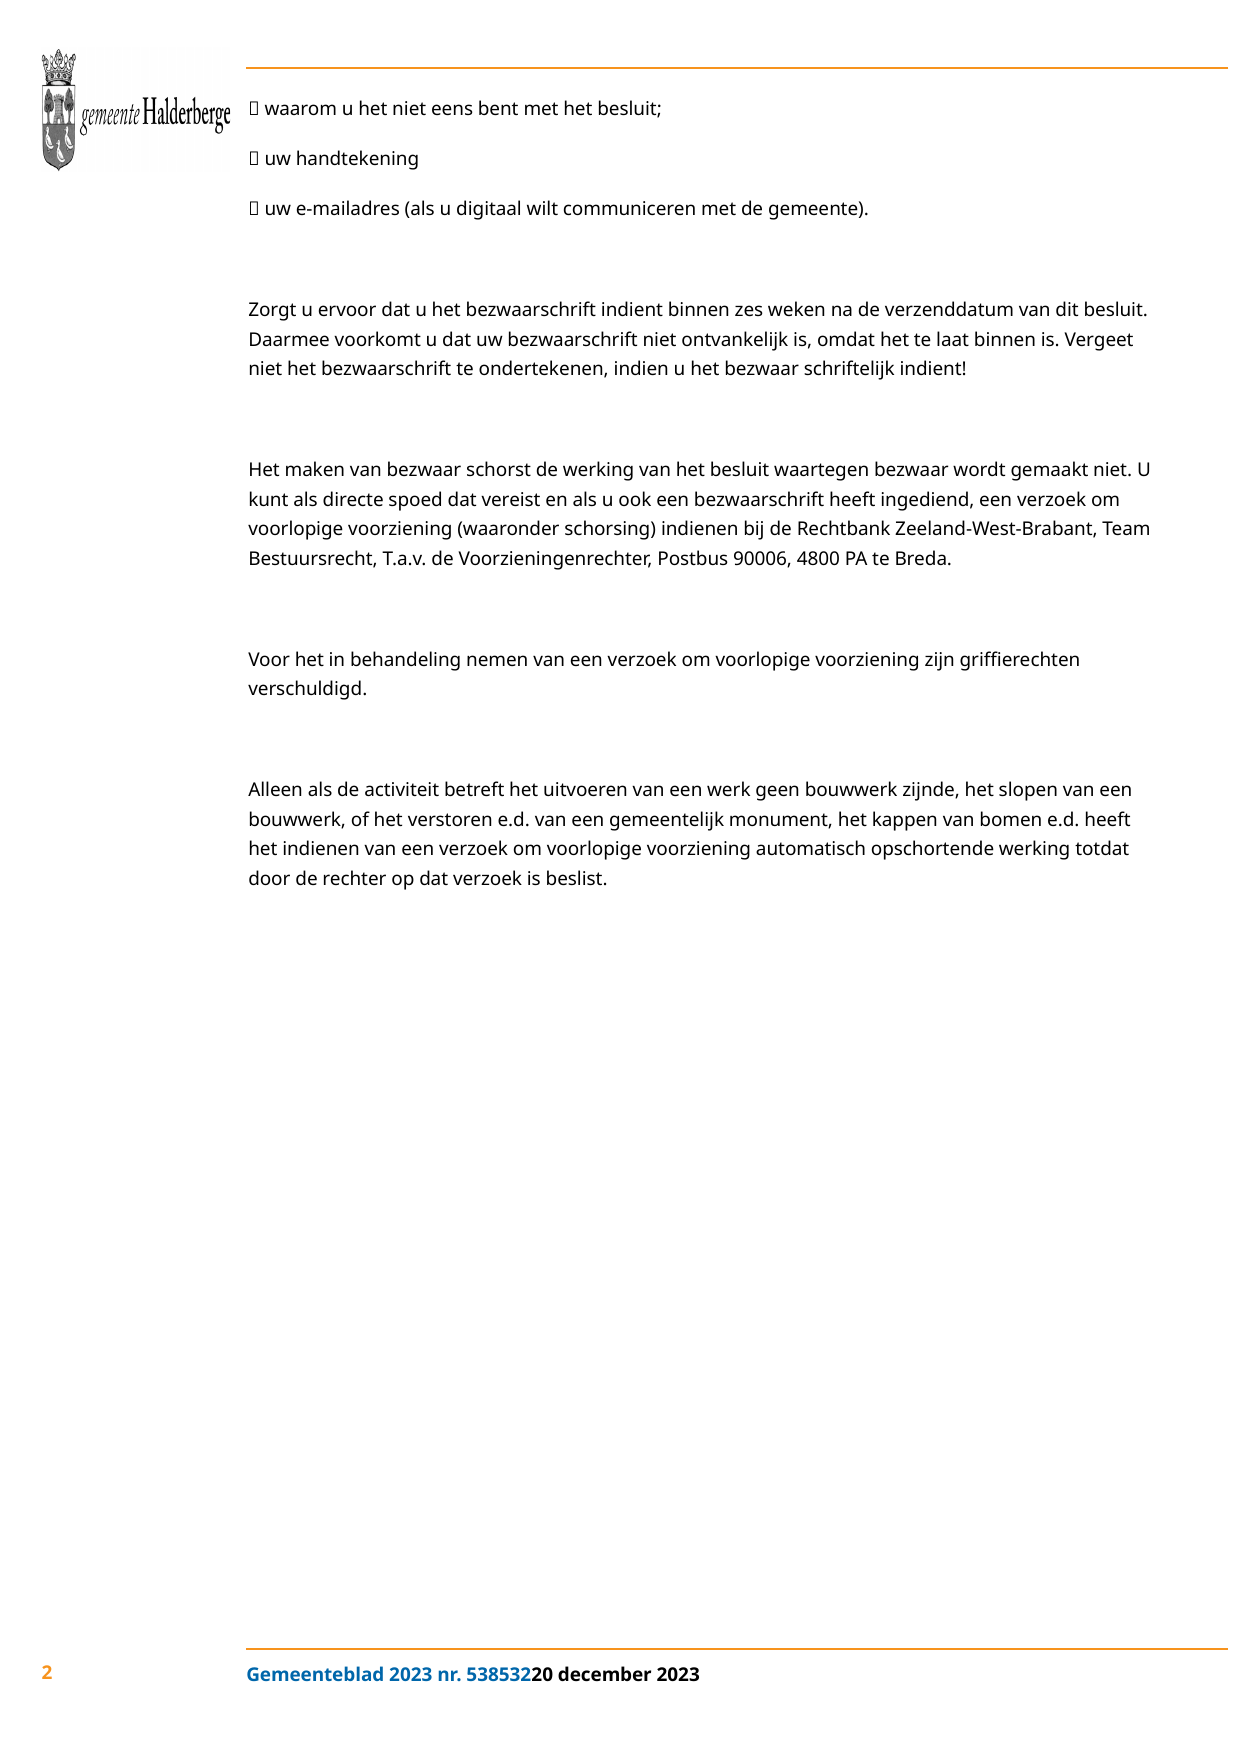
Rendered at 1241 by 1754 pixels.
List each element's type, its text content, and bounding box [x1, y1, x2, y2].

text  waarom u het niet eens bent met het besluit; [248, 95, 1152, 121]
text Alleen als de activiteit betreft het uitvoeren van een werk geen bouwwerk zijnde, het slopen van een bouwwerk, of het verstoren e.d. van een gemeentelijk monument, het kappen van bomen e.d. heeft het indienen van een verzoek om voorlopige voorziening automatisch opschortende werking totdat door de rechter op dat verzoek is beslist. [248, 776, 1152, 891]
text Het maken van bezwaar schorst de werking van het besluit waartegen bezwaar wordt gemaakt niet. U kunt als directe spoed dat vereist en als u ook een bezwaarschrift heeft ingediend, een verzoek om voorlopige voorziening (waaronder schorsing) indienen bij de Rechtbank Zeeland-West-Brabant, Team Bestuursrecht, T.a.v. de Voorzieningenrechter, Postbus 90006, 4800 PA te Breda. [248, 456, 1152, 571]
picture [41, 47, 231, 172]
text  uw e-mailadres (als u digitaal wilt communiceren met de gemeente). [248, 196, 1152, 221]
text Voor het in behandeling nemen van een verzoek om voorlopige voorziening zijn griffierechten verschuldigd. [248, 646, 1152, 701]
text Zorgt u ervoor dat u het bezwaarschrift indient binnen zes weken na de verzenddatum van dit besluit. Daarmee voorkomt u dat uw bezwaarschrift niet ontvankelijk is, omdat het te laat binnen is. Vergeet niet het bezwaarschrift te ondertekenen, indien u het bezwaar schriftelijk indient! [248, 296, 1152, 381]
text  uw handtekening [248, 145, 1152, 171]
